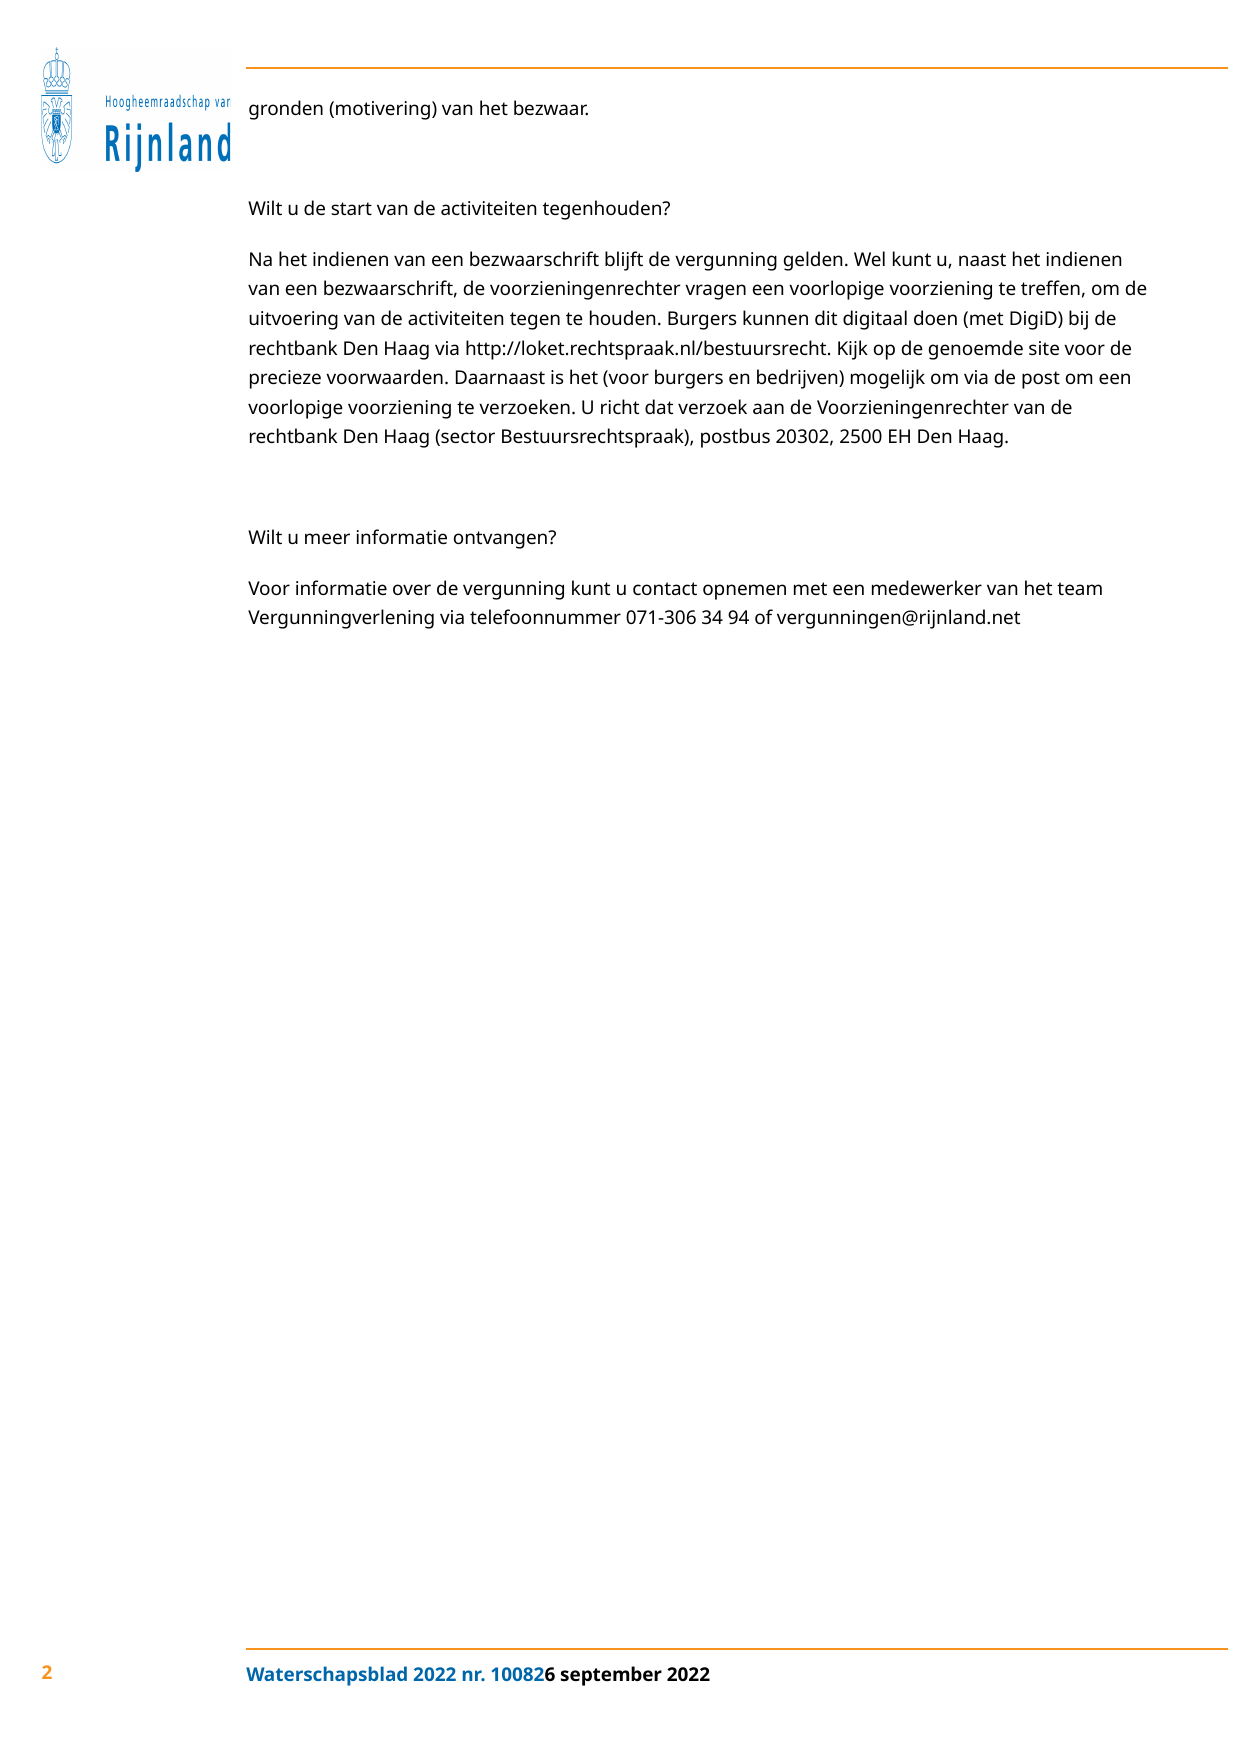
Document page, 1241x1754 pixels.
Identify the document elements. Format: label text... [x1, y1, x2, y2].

text gronden (motivering) van het bezwaar. [248, 95, 1152, 121]
text Wilt u de start van de activiteiten tegenhouden? [248, 196, 1152, 221]
picture [41, 47, 231, 172]
text Wilt u meer informatie ontvangen? [248, 524, 1152, 550]
text Voor informatie over de vergunning kunt u contact opnemen met een medewerker van het team Vergunningverlening via telefoonnummer 071-306 34 94 of vergunningen@rijnland.net [248, 575, 1152, 630]
text Na het indienen van een bezwaarschrift blijft de vergunning gelden. Wel kunt u, naast het indienen van een bezwaarschrift, de voorzieningenrechter vragen een voorlopige voorziening te treffen, om de uitvoering van de activiteiten tegen te houden. Burgers kunnen dit digitaal doen (met DigiD) bij de rechtbank Den Haag via http://loket.rechtspraak.nl/bestuursrecht. Kijk op de genoemde site voor de precieze voorwaarden. Daarnaast is het (voor burgers en bedrijven) mogelijk om via de post om een voorlopige voorziening te verzoeken. U richt dat verzoek aan de Voorzieningenrechter van de rechtbank Den Haag (sector Bestuursrechtspraak), postbus 20302, 2500 EH Den Haag. [248, 246, 1152, 449]
